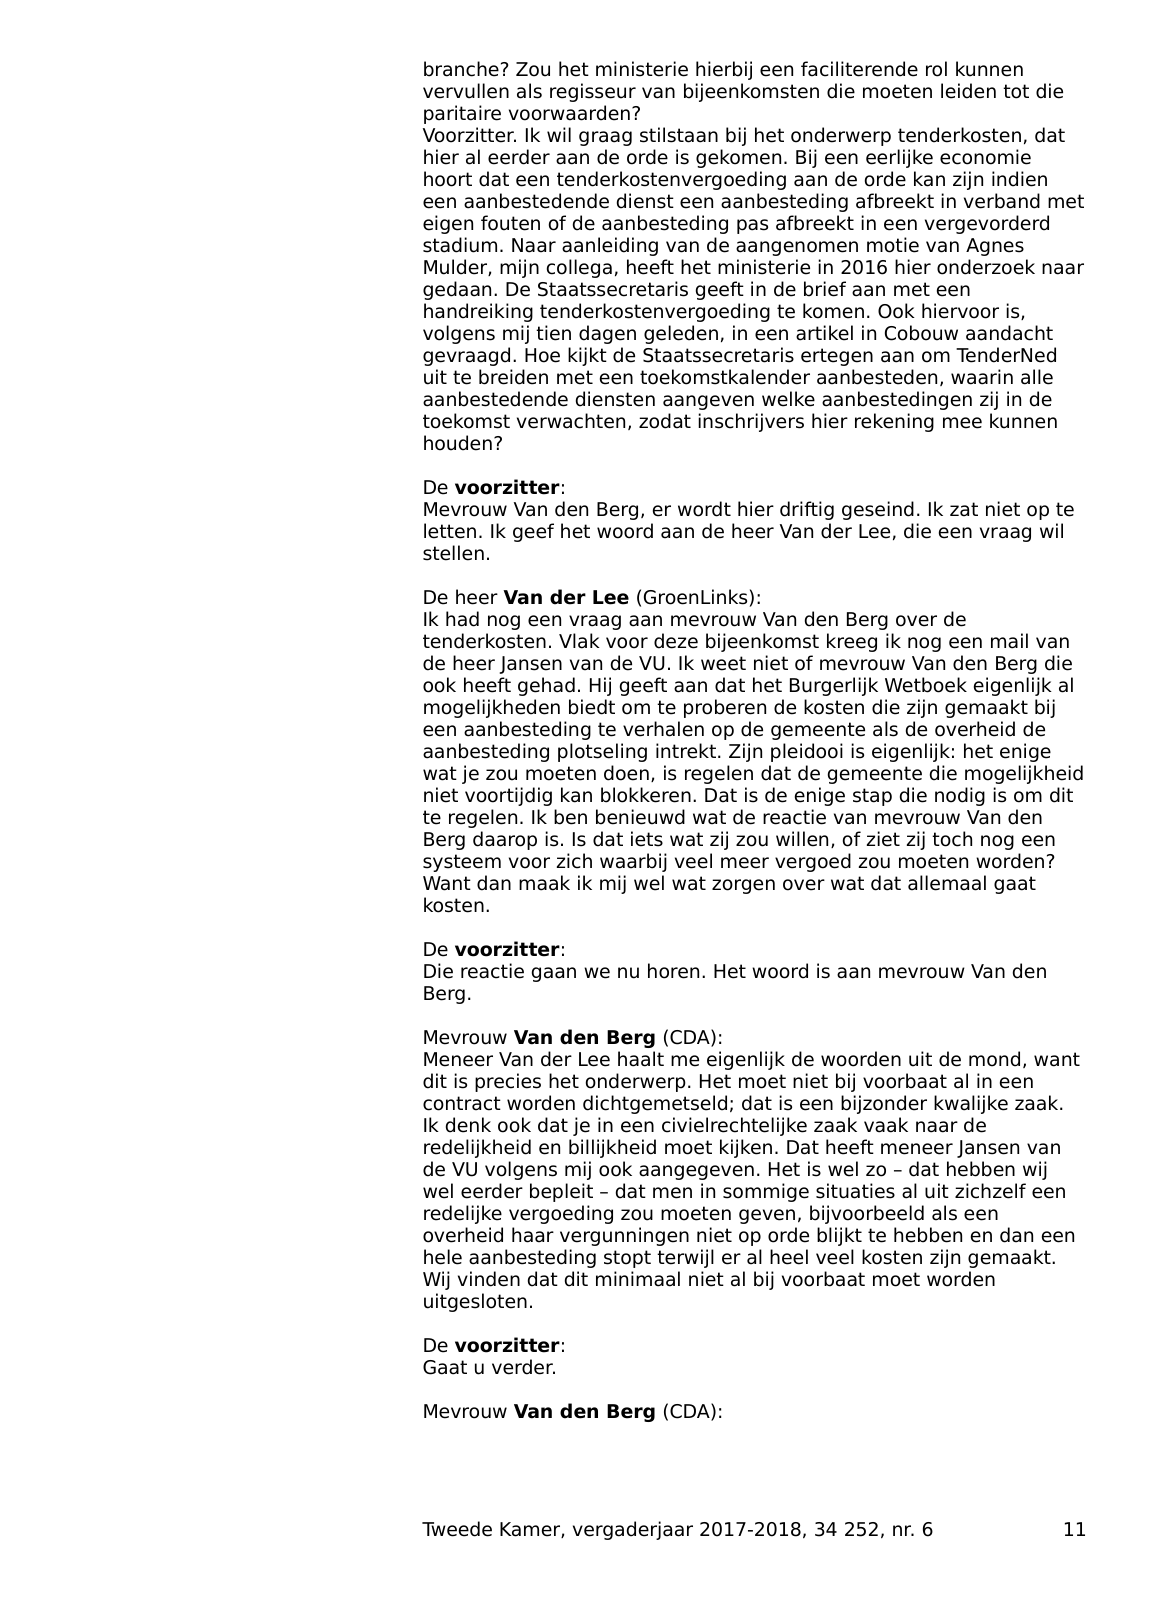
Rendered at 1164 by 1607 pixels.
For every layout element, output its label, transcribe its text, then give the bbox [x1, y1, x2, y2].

text Mevrouw Van den Berg (CDA): [422, 1027, 1087, 1049]
text branche? Zou het ministerie hierbij een faciliterende rol kunnen vervullen als regisseur van bijeenkomsten die moeten leiden tot die paritaire voorwaarden? [422, 59, 1087, 125]
text De voorzitter: [422, 477, 1087, 499]
text Meneer Van der Lee haalt me eigenlijk de woorden uit de mond, want dit is precies het onderwerp. Het moet niet bij voorbaat al in een contract worden dichtgemetseld; dat is een bijzonder kwalijke zaak. Ik denk ook dat je in een civielrechtelijke zaak vaak naar de redelijkheid en billijkheid moet kijken. Dat heeft meneer Jansen van de VU volgens mij ook aangegeven. Het is wel zo – dat hebben wij wel eerder bepleit – dat men in sommige situaties al uit zichzelf een redelijke vergoeding zou moeten geven, bijvoorbeeld als een overheid haar vergunningen niet op orde blijkt te hebben en dan een hele aanbesteding stopt terwijl er al heel veel kosten zijn gemaakt. Wij vinden dat dit minimaal niet al bij voorbaat moet worden uitgesloten. [422, 1049, 1087, 1313]
text De heer Van der Lee (GroenLinks): [422, 587, 1087, 609]
text Die reactie gaan we nu horen. Het woord is aan mevrouw Van den Berg. [422, 961, 1087, 1005]
text Gaat u verder. [422, 1357, 1087, 1379]
text Mevrouw Van den Berg, er wordt hier driftig geseind. Ik zat niet op te letten. Ik geef het woord aan de heer Van der Lee, die een vraag wil stellen. [422, 499, 1087, 565]
text Mevrouw Van den Berg (CDA): [422, 1401, 1087, 1423]
text De voorzitter: [422, 939, 1087, 961]
text De voorzitter: [422, 1335, 1087, 1357]
text Ik had nog een vraag aan mevrouw Van den Berg over de tenderkosten. Vlak voor deze bijeenkomst kreeg ik nog een mail van de heer Jansen van de VU. Ik weet niet of mevrouw Van den Berg die ook heeft gehad. Hij geeft aan dat het Burgerlijk Wetboek eigenlijk al mogelijkheden biedt om te proberen de kosten die zijn gemaakt bij een aanbesteding te verhalen op de gemeente als de overheid de aanbesteding plotseling intrekt. Zijn pleidooi is eigenlijk: het enige wat je zou moeten doen, is regelen dat de gemeente die mogelijkheid niet voortijdig kan blokkeren. Dat is de enige stap die nodig is om dit te regelen. Ik ben benieuwd wat de reactie van mevrouw Van den Berg daarop is. Is dat iets wat zij zou willen, of ziet zij toch nog een systeem voor zich waarbij veel meer vergoed zou moeten worden? Want dan maak ik mij wel wat zorgen over wat dat allemaal gaat kosten. [422, 609, 1087, 917]
text Voorzitter. Ik wil graag stilstaan bij het onderwerp tenderkosten, dat hier al eerder aan de orde is gekomen. Bij een eerlijke economie hoort dat een tenderkostenvergoeding aan de orde kan zijn indien een aanbestedende dienst een aanbesteding afbreekt in verband met eigen fouten of de aanbesteding pas afbreekt in een vergevorderd stadium. Naar aanleiding van de aangenomen motie van Agnes Mulder, mijn collega, heeft het ministerie in 2016 hier onderzoek naar gedaan. De Staatssecretaris geeft in de brief aan met een handreiking tenderkostenvergoeding te komen. Ook hiervoor is, volgens mij tien dagen geleden, in een artikel in Cobouw aandacht gevraagd. Hoe kijkt de Staatssecretaris ertegen aan om TenderNed uit te breiden met een toekomstkalender aanbesteden, waarin alle aanbestedende diensten aangeven welke aanbestedingen zij in de toekomst verwachten, zodat inschrijvers hier rekening mee kunnen houden? [422, 125, 1087, 455]
